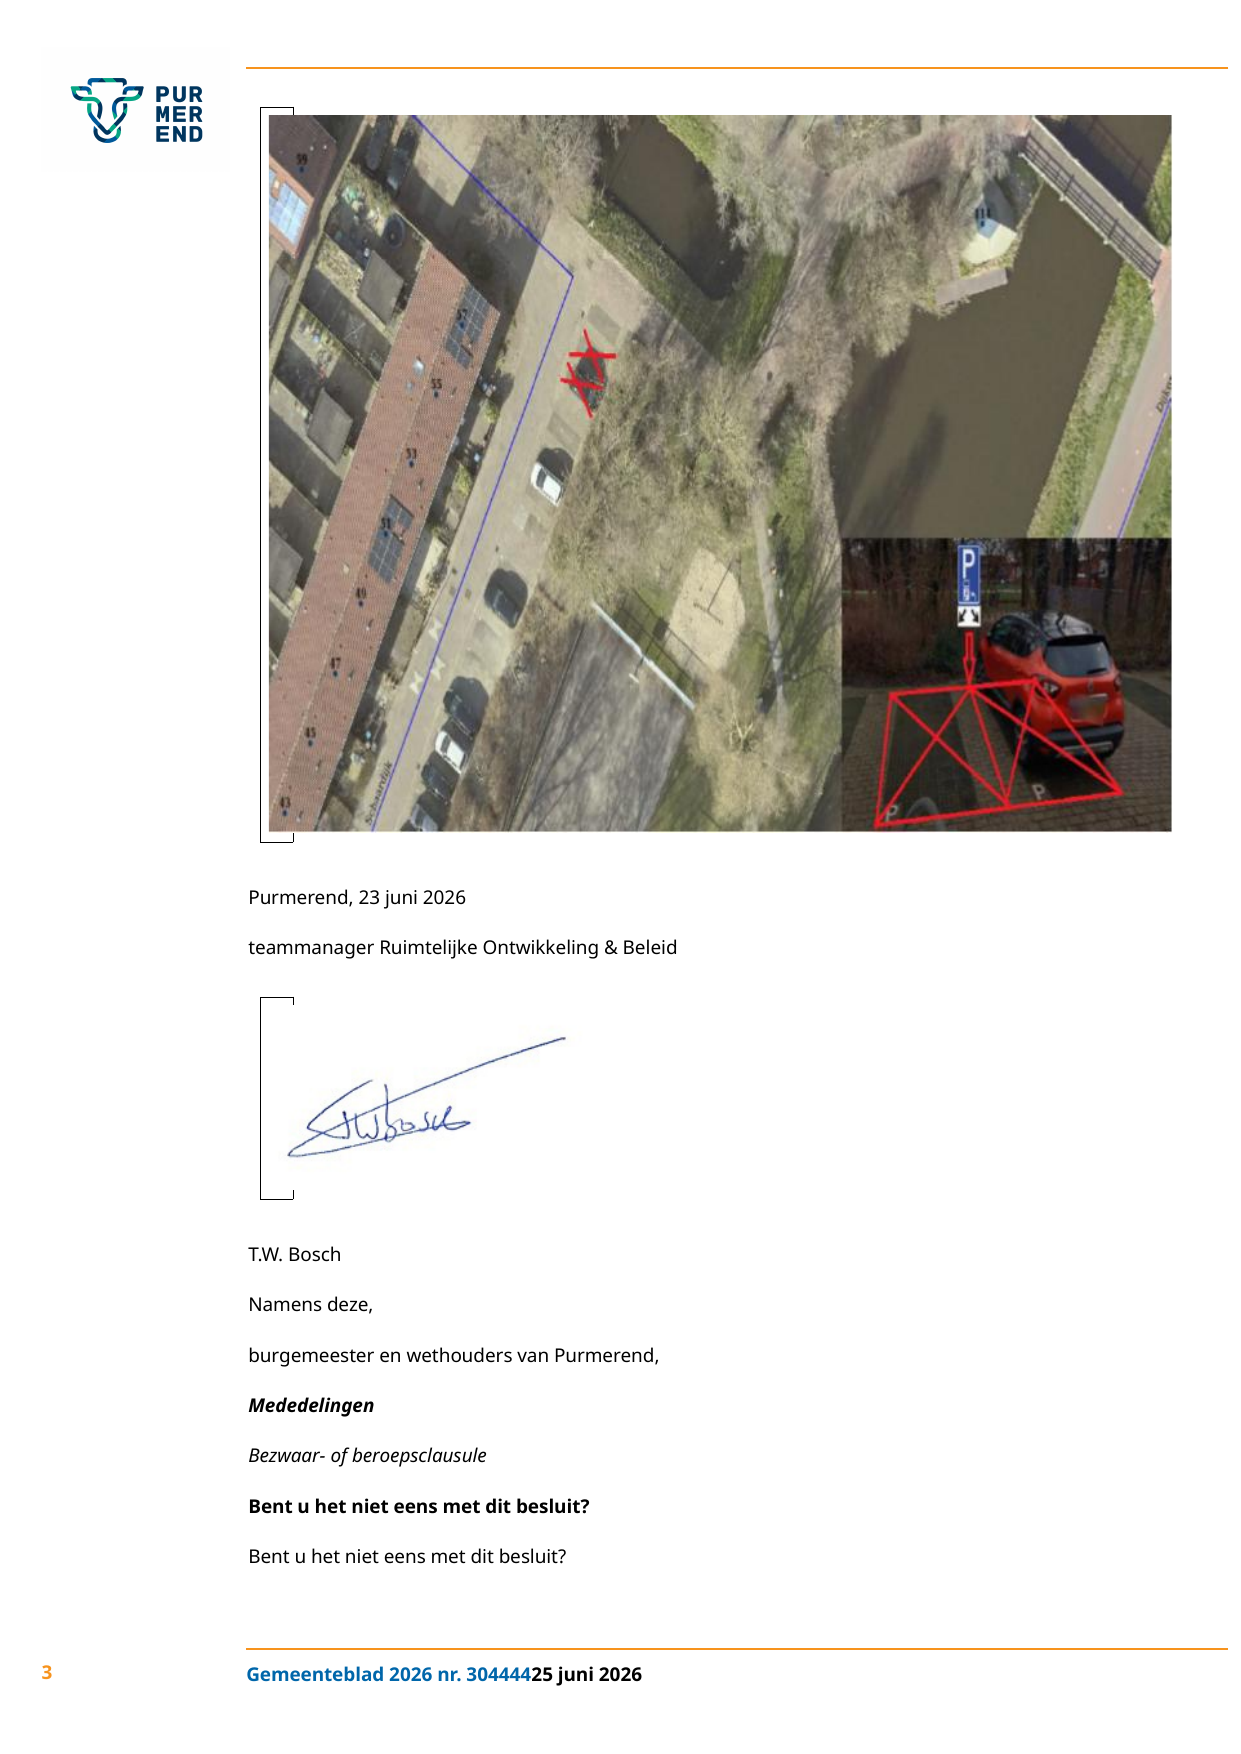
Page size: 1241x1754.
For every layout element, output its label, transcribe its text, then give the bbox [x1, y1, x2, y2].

text Bent u het niet eens met dit besluit? [248, 1493, 1152, 1519]
text Namens deze, [248, 1291, 1152, 1317]
picture [41, 47, 231, 172]
text burgemeester en wethouders van Purmerend, [248, 1342, 1152, 1368]
text teammanager Ruimtelijke Ontwikkeling & Beleid [248, 934, 1152, 960]
picture [268, 1005, 600, 1190]
text Bent u het niet eens met dit besluit? [248, 1543, 1152, 1569]
text Purmerend, 23 juni 2026 [248, 884, 1152, 910]
text Bezwaar- of beroepsclausule [248, 1443, 1152, 1468]
picture [268, 115, 1173, 833]
text T.W. Bosch [248, 1241, 1152, 1267]
text Mededelingen [248, 1392, 1152, 1418]
